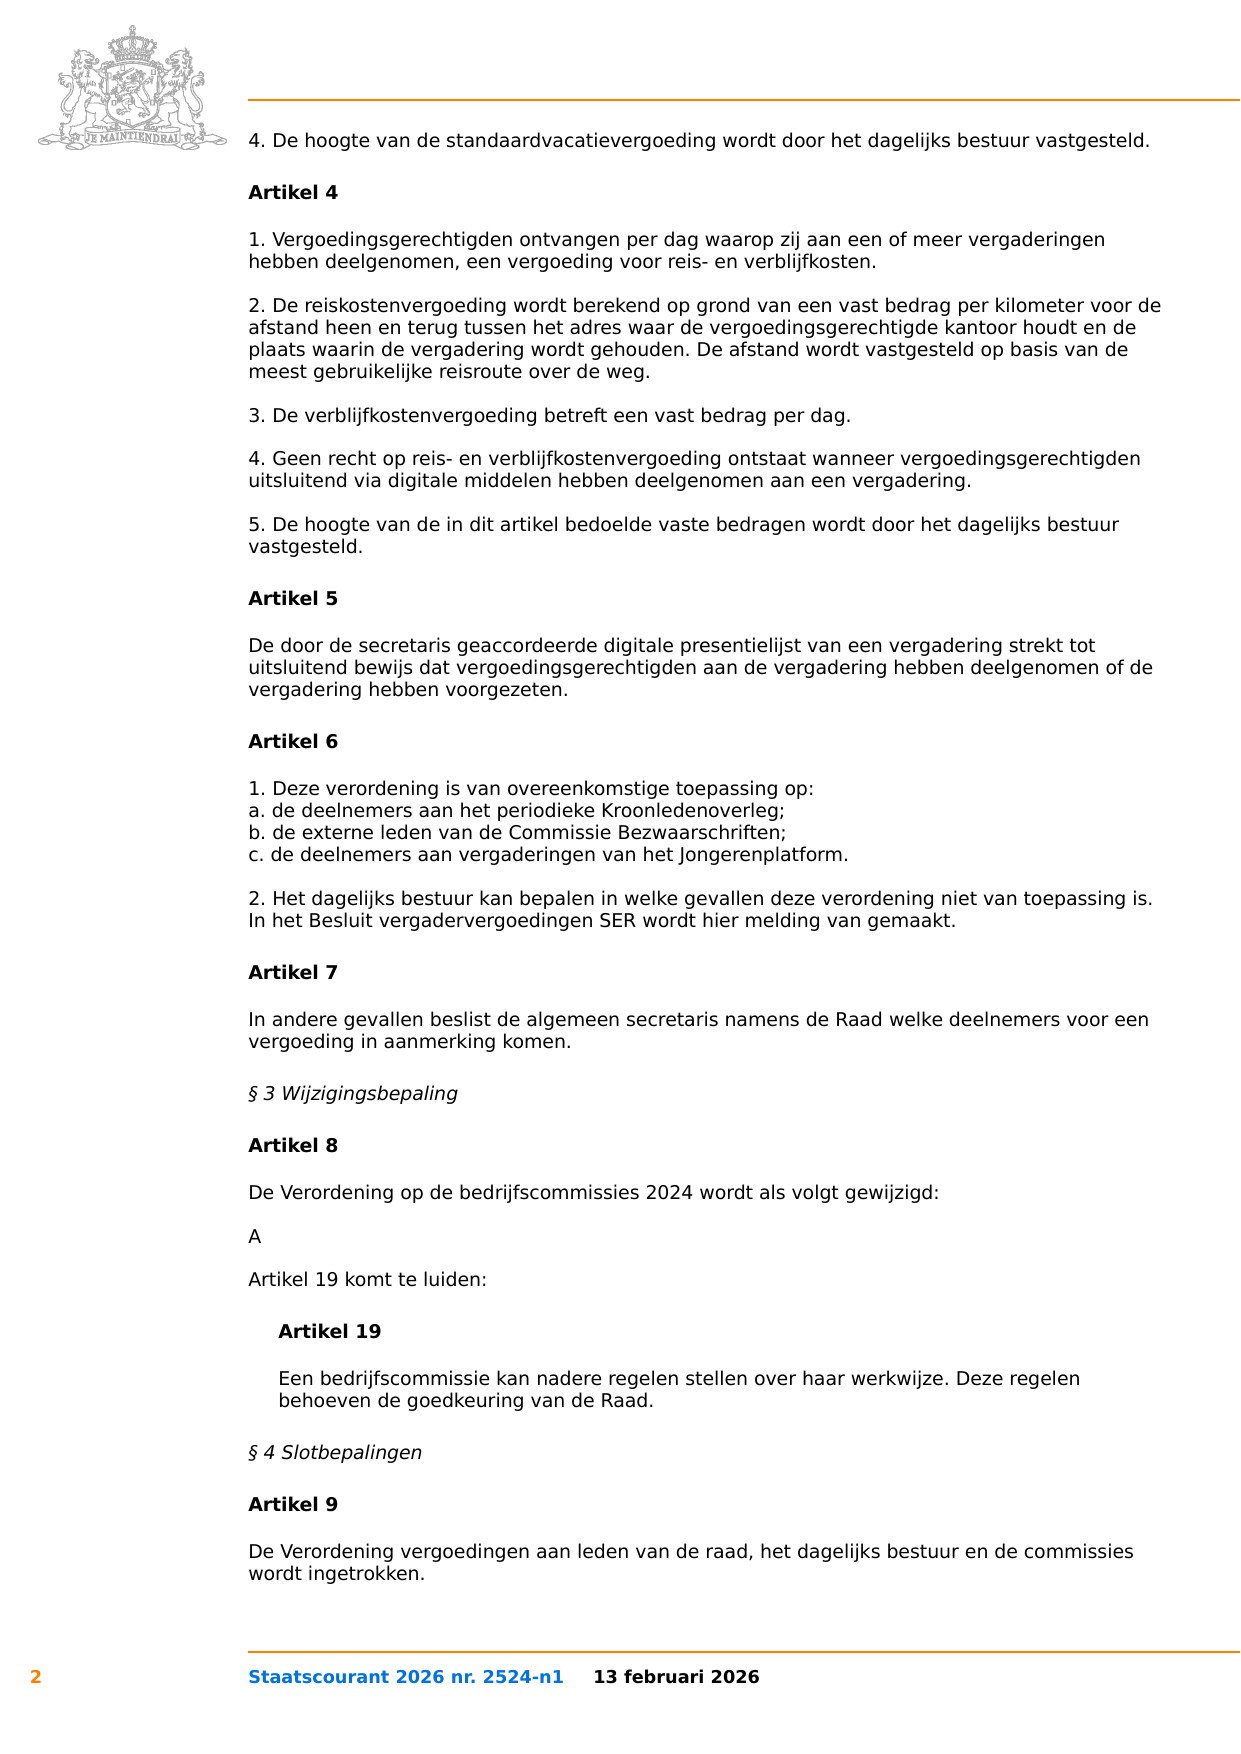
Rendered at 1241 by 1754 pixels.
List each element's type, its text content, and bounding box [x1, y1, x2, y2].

text 1. Vergoedingsgerechtigden ontvangen per dag waarop zij aan een of meer vergaderingen hebben deelgenomen, een vergoeding voor reis- en verblijfkosten. [248, 229, 1163, 273]
subtitle Artikel 6 [248, 731, 1163, 753]
text Artikel 19 komt te luiden: [248, 1269, 1163, 1291]
text De Verordening vergoedingen aan leden van de raad, het dagelijks bestuur en de commissies wordt ingetrokken. [248, 1541, 1163, 1585]
subtitle Artikel 8 [248, 1135, 1163, 1157]
text 3. De verblijfkostenvergoeding betreft een vast bedrag per dag. [248, 404, 1163, 426]
subtitle § 3 Wijzigingsbepaling [248, 1083, 1163, 1105]
text a. de deelnemers aan het periodieke Kroonledenoverleg; [248, 800, 1163, 822]
text A [248, 1226, 1163, 1247]
text 2. De reiskostenvergoeding wordt berekend op grond van een vast bedrag per kilometer voor de afstand heen en terug tussen het adres waar de vergoedingsgerechtigde kantoor houdt en de plaats waarin de vergadering wordt gehouden. De afstand wordt vastgesteld op basis van de meest gebruikelijke reisroute over de weg. [248, 295, 1163, 383]
text Een bedrijfscommissie kan nadere regelen stellen over haar werkwijze. Deze regelen behoeven de goedkeuring van de Raad. [278, 1368, 1163, 1412]
text c. de deelnemers aan vergaderingen van het Jongerenplatform. [248, 844, 1163, 866]
picture [38, 25, 227, 150]
text De Verordening op de bedrijfscommissies 2024 wordt als volgt gewijzigd: [248, 1182, 1163, 1204]
text 5. De hoogte van de in dit artikel bedoelde vaste bedragen wordt door het dagelijks bestuur vastgesteld. [248, 514, 1163, 558]
text 1. Deze verordening is van overeenkomstige toepassing op: [248, 778, 1163, 800]
subtitle Artikel 5 [248, 588, 1163, 610]
text b. de externe leden van de Commissie Bezwaarschriften; [248, 822, 1163, 844]
text In andere gevallen beslist de algemeen secretaris namens de Raad welke deelnemers voor een vergoeding in aanmerking komen. [248, 1009, 1163, 1053]
subtitle Artikel 9 [248, 1494, 1163, 1516]
text 4. De hoogte van de standaardvacatievergoeding wordt door het dagelijks bestuur vastgesteld. [248, 130, 1163, 152]
subtitle § 4 Slotbepalingen [248, 1442, 1163, 1464]
text 4. Geen recht op reis- en verblijfkostenvergoeding ontstaat wanneer vergoedingsgerechtigden uitsluitend via digitale middelen hebben deelgenomen aan een vergadering. [248, 448, 1163, 492]
subtitle Artikel 7 [248, 962, 1163, 984]
text De door de secretaris geaccordeerde digitale presentielijst van een vergadering strekt tot uitsluitend bewijs dat vergoedingsgerechtigden aan de vergadering hebben deelgenomen of de vergadering hebben voorgezeten. [248, 635, 1163, 701]
subtitle Artikel 19 [278, 1321, 1163, 1343]
text 2. Het dagelijks bestuur kan bepalen in welke gevallen deze verordening niet van toepassing is. In het Besluit vergadervergoedingen SER wordt hier melding van gemaakt. [248, 888, 1163, 932]
subtitle Artikel 4 [248, 182, 1163, 204]
